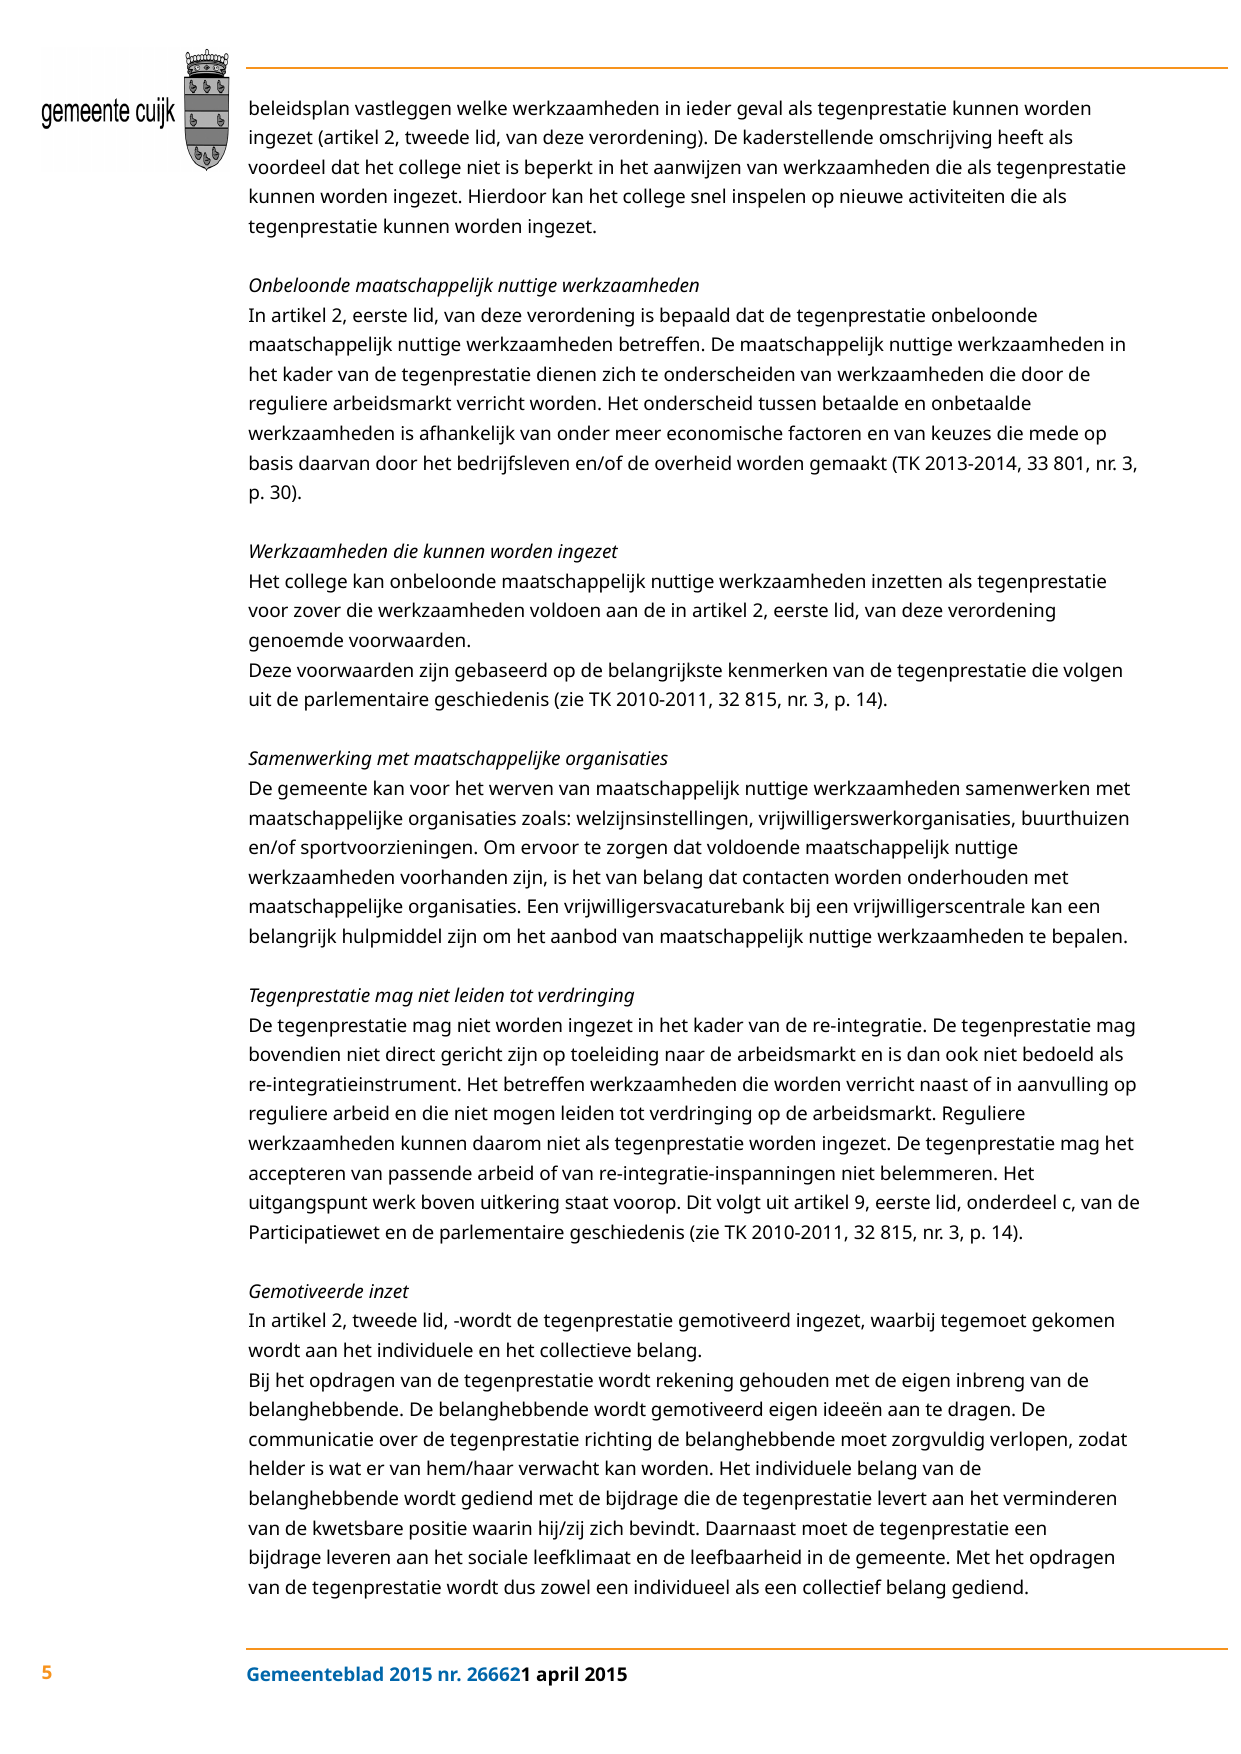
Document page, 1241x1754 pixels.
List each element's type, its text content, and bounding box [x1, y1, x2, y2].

text belanghebbende. De belanghebbende wordt gemotiveerd eigen ideeën aan te dragen. De [248, 1396, 1152, 1422]
text belanghebbende wordt gediend met de bijdrage die de tegenprestatie levert aan het verminderen [248, 1485, 1152, 1511]
text van de kwetsbare positie waarin hij/zij zich bevindt. Daarnaast moet de tegenprestatie een [248, 1515, 1152, 1541]
text In artikel 2, tweede lid, -wordt de tegenprestatie gemotiveerd ingezet, waarbij tegemoet gekomen wordt aan het individuele en het collectieve belang. [248, 1308, 1152, 1363]
text De tegenprestatie mag niet worden ingezet in het kader van de re-integratie. De tegenprestatie mag bovendien niet direct gericht zijn op toeleiding naar de arbeidsmarkt en is dan ook niet bedoeld als re-integratieinstrument. Het betreffen werkzaamheden die worden verricht naast of in aanvulling op reguliere arbeid en die niet mogen leiden tot verdringing op de arbeidsmarkt. Reguliere werkzaamheden kunnen daarom niet als tegenprestatie worden ingezet. De tegenprestatie mag het accepteren van passende arbeid of van re-integratie-inspanningen niet belemmeren. Het uitgangspunt werk boven uitkering staat voorop. Dit volgt uit artikel 9, eerste lid, onderdeel c, van de Participatiewet en de parlementaire geschiedenis (zie TK 2010-2011, 32 815, nr. 3, p. 14). [248, 1012, 1152, 1245]
text Deze voorwaarden zijn gebaseerd op de belangrijkste kenmerken van de tegenprestatie die volgen uit de parlementaire geschiedenis (zie TK 2010-2011, 32 815, nr. 3, p. 14). [248, 657, 1152, 712]
text Het college kan onbeloonde maatschappelijk nuttige werkzaamheden inzetten als tegenprestatie voor zover die werkzaamheden voldoen aan de in artikel 2, eerste lid, van deze verordening genoemde voorwaarden. [248, 568, 1152, 653]
text bijdrage leveren aan het sociale leefklimaat en de leefbaarheid in de gemeente. Met het opdragen van de tegenprestatie wordt dus zowel een individueel als een collectief belang gediend. [248, 1544, 1152, 1600]
text helder is wat er van hem/haar verwacht kan worden. Het individuele belang van de [248, 1456, 1152, 1481]
text Gemotiveerde inzet [248, 1278, 1152, 1304]
text communicatie over de tegenprestatie richting de belanghebbende moet zorgvuldig verlopen, zodat [248, 1426, 1152, 1452]
text beleidsplan vastleggen welke werkzaamheden in ieder geval als tegenprestatie kunnen worden ingezet (artikel 2, tweede lid, van deze verordening). De kaderstellende omschrijving heeft als voordeel dat het college niet is beperkt in het aanwijzen van werkzaamheden die als tegenprestatie kunnen worden ingezet. Hierdoor kan het college snel inspelen op nieuwe activiteiten die als tegenprestatie kunnen worden ingezet. [248, 95, 1152, 239]
text Onbeloonde maatschappelijk nuttige werkzaamheden [248, 272, 1152, 298]
text Samenwerking met maatschappelijke organisaties [248, 746, 1152, 771]
text Werkzaamheden die kunnen worden ingezet [248, 538, 1152, 564]
text De gemeente kan voor het werven van maatschappelijk nuttige werkzaamheden samenwerken met maatschappelijke organisaties zoals: welzijnsinstellingen, vrijwilligerswerkorganisaties, buurthuizen en/of sportvoorzieningen. Om ervoor te zorgen dat voldoende maatschappelijk nuttige werkzaamheden voorhanden zijn, is het van belang dat contacten worden onderhouden met maatschappelijke organisaties. Een vrijwilligersvacaturebank bij een vrijwilligerscentrale kan een belangrijk hulpmiddel zijn om het aanbod van maatschappelijk nuttige werkzaamheden te bepalen. [248, 775, 1152, 949]
text Tegenprestatie mag niet leiden tot verdringing [248, 982, 1152, 1008]
picture [41, 47, 231, 172]
text In artikel 2, eerste lid, van deze verordening is bepaald dat de tegenprestatie onbeloonde maatschappelijk nuttige werkzaamheden betreffen. De maatschappelijk nuttige werkzaamheden in het kader van de tegenprestatie dienen zich te onderscheiden van werkzaamheden die door de reguliere arbeidsmarkt verricht worden. Het onderscheid tussen betaalde en onbetaalde werkzaamheden is afhankelijk van onder meer economische factoren en van keuzes die mede op basis daarvan door het bedrijfsleven en/of de overheid worden gemaakt (TK 2013-2014, 33 801, nr. 3, p. 30). [248, 302, 1152, 505]
text Bij het opdragen van de tegenprestatie wordt rekening gehouden met de eigen inbreng van de [248, 1367, 1152, 1393]
